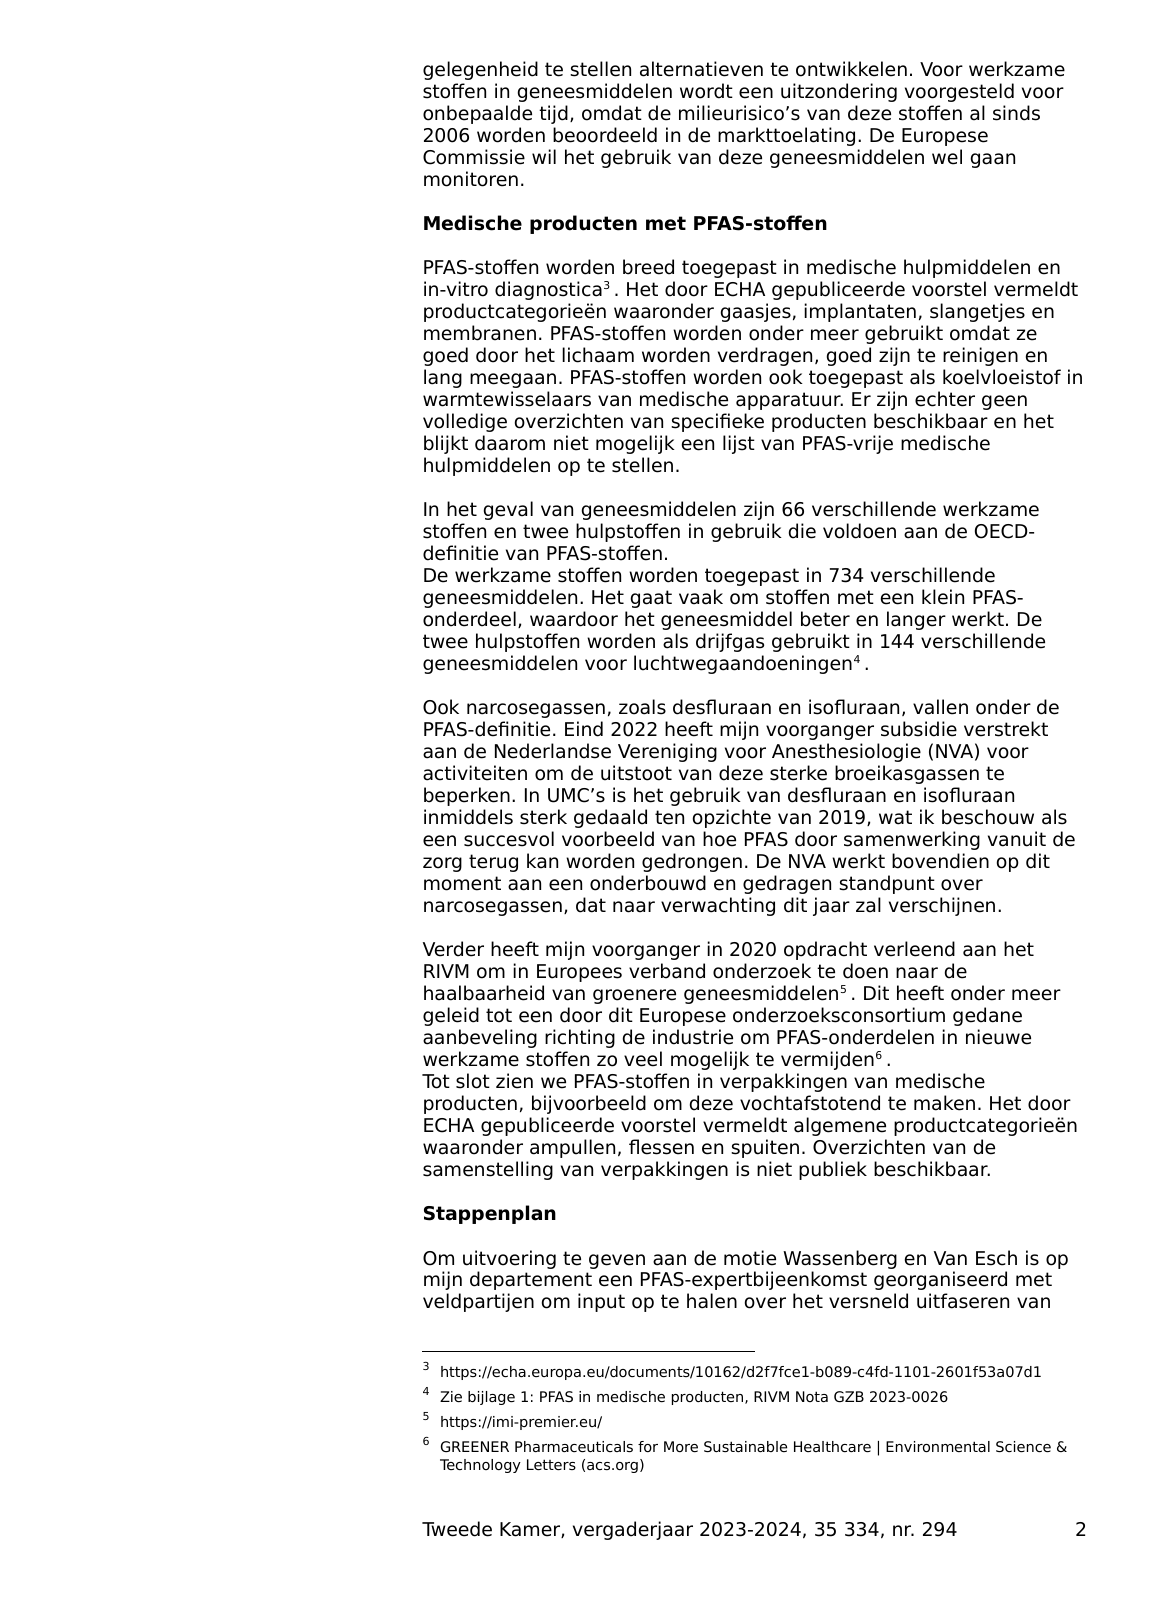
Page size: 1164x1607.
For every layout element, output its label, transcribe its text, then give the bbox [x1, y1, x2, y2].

text Tot slot zien we PFAS-stoffen in verpakkingen van medische producten, bijvoorbeeld om deze vochtafstotend te maken. Het door ECHA gepubliceerde voorstel vermeldt algemene productcategorieën waaronder ampullen, flessen en spuiten. Overzichten van de samenstelling van verpakkingen is niet publiek beschikbaar. [422, 1071, 1087, 1181]
text Zie bijlage 1: PFAS in medische producten, RIVM Nota GZB 2023-0026 [422, 1385, 1087, 1407]
text Ook narcosegassen, zoals desfluraan en isofluraan, vallen onder de PFAS-definitie. Eind 2022 heeft mijn voorganger subsidie verstrekt aan de Nederlandse Vereniging voor Anesthesiologie (NVA) voor activiteiten om de uitstoot van deze sterke broeikasgassen te beperken. In UMC’s is het gebruik van desfluraan en isofluraan inmiddels sterk gedaald ten opzichte van 2019, wat ik beschouw als een succesvol voorbeeld van hoe PFAS door samenwerking vanuit de zorg terug kan worden gedrongen. De NVA werkt bovendien op dit moment aan een onderbouwd en gedragen standpunt over narcosegassen, dat naar verwachting dit jaar zal verschijnen. [422, 697, 1087, 917]
text gelegenheid te stellen alternatieven te ontwikkelen. Voor werkzame stoffen in geneesmiddelen wordt een uitzondering voorgesteld voor onbepaalde tijd, omdat de milieurisico’s van deze stoffen al sinds 2006 worden beoordeeld in de markttoelating. De Europese Commissie wil het gebruik van deze geneesmiddelen wel gaan monitoren. [422, 59, 1087, 191]
subtitle Medische producten met PFAS-stoffen [422, 213, 1087, 235]
text Verder heeft mijn voorganger in 2020 opdracht verleend aan het RIVM om in Europees verband onderzoek te doen naar de haalbaarheid van groenere geneesmiddelen. Dit heeft onder meer geleid tot een door dit Europese onderzoeksconsortium gedane aanbeveling richting de industrie om PFAS-onderdelen in nieuwe werkzame stoffen zo veel mogelijk te vermijden. [422, 939, 1087, 1071]
text GREENER Pharmaceuticals for More Sustainable Healthcare | Environmental Science & Technology Letters (acs.org) [422, 1435, 1087, 1474]
text In het geval van geneesmiddelen zijn 66 verschillende werkzame stoffen en twee hulpstoffen in gebruik die voldoen aan de OECD-definitie van PFAS-stoffen. [422, 499, 1087, 565]
text https://echa.europa.eu/documents/10162/d2f7fce1-b089-c4fd-1101-2601f53a07d1 [422, 1360, 1087, 1382]
subtitle Stappenplan [422, 1203, 1087, 1225]
text De werkzame stoffen worden toegepast in 734 verschillende geneesmiddelen. Het gaat vaak om stoffen met een klein PFAS-onderdeel, waardoor het geneesmiddel beter en langer werkt. De twee hulpstoffen worden als drijfgas gebruikt in 144 verschillende geneesmiddelen voor luchtwegaandoeningen. [422, 565, 1087, 675]
text PFAS-stoffen worden breed toegepast in medische hulpmiddelen en in-vitro diagnostica. Het door ECHA gepubliceerde voorstel vermeldt productcategorieën waaronder gaasjes, implantaten, slangetjes en membranen. PFAS-stoffen worden onder meer gebruikt omdat ze goed door het lichaam worden verdragen, goed zijn te reinigen en lang meegaan. PFAS-stoffen worden ook toegepast als koelvloeistof in warmtewisselaars van medische apparatuur. Er zijn echter geen volledige overzichten van specifieke producten beschikbaar en het blijkt daarom niet mogelijk een lijst van PFAS-vrije medische hulpmiddelen op te stellen. [422, 257, 1087, 477]
text https://imi-premier.eu/ [422, 1410, 1087, 1432]
text Om uitvoering te geven aan de motie Wassenberg en Van Esch is op mijn departement een PFAS-expertbijeenkomst georganiseerd met veldpartijen om input op te halen over het versneld uitfaseren van [422, 1247, 1087, 1313]
